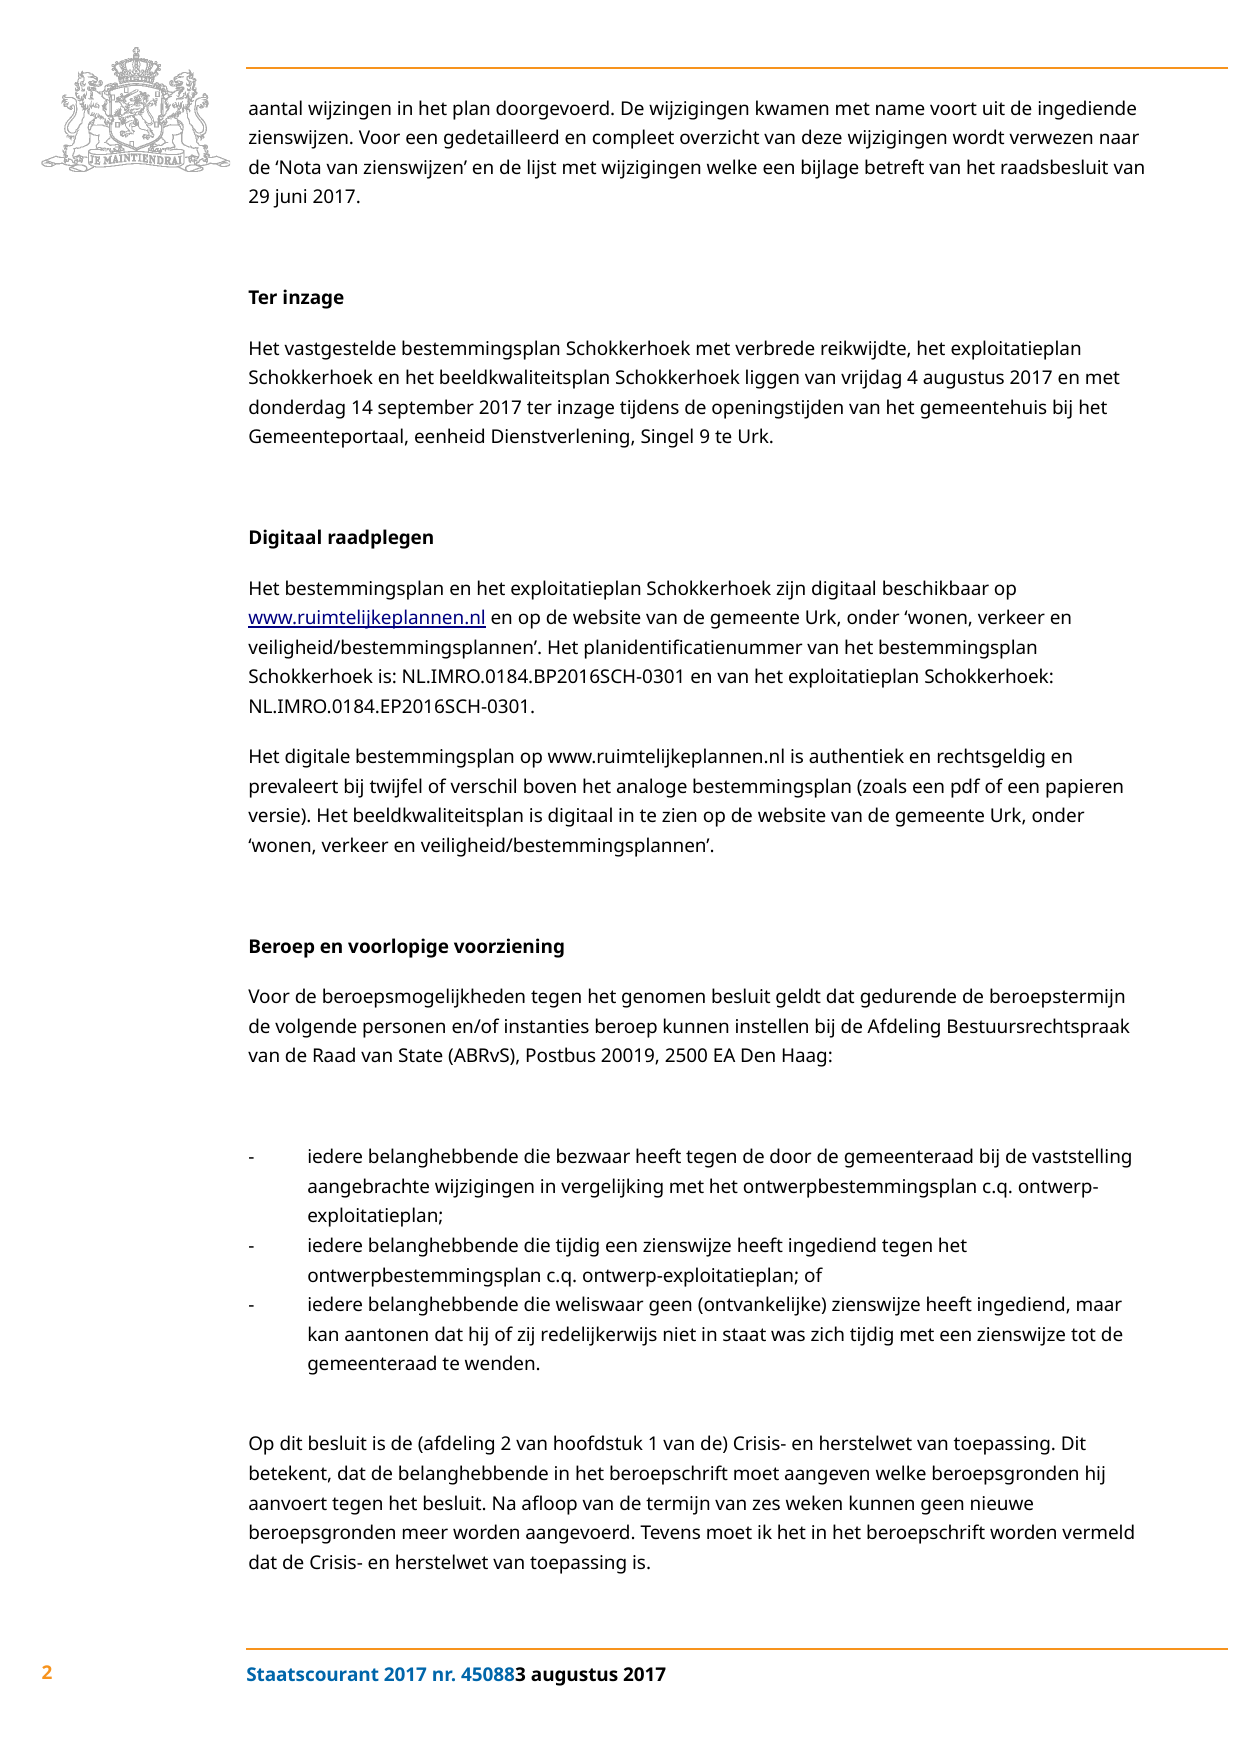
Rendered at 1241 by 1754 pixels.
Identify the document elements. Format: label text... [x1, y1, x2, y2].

text Beroep en voorlopige voorziening [248, 933, 1152, 959]
text aantal wijzingen in het plan doorgevoerd. De wijzigingen kwamen met name voort uit de ingediende zienswijzen. Voor een gedetailleerd en compleet overzicht van deze wijzigingen wordt verwezen naar de ‘Nota van zienswijzen’ en de lijst met wijzigingen welke een bijlage betreft van het raadsbesluit van 29 juni 2017. [248, 95, 1152, 209]
list iedere belanghebbende die tijdig een zienswijze heeft ingediend tegen het ontwerpbestemmingsplan c.q. ontwerp-exploitatieplan; of [248, 1232, 1152, 1288]
picture [41, 47, 231, 172]
text Het vastgestelde bestemmingsplan Schokkerhoek met verbrede reikwijdte, het exploitatieplan Schokkerhoek en het beeldkwaliteitsplan Schokkerhoek liggen van vrijdag 4 augustus 2017 en met donderdag 14 september 2017 ter inzage tijdens de openingstijden van het gemeentehuis bij het Gemeenteportaal, eenheid Dienstverlening, Singel 9 te Urk. [248, 335, 1152, 449]
text Het bestemmingsplan en het exploitatieplan Schokkerhoek zijn digitaal beschikbaar op www.ruimtelijkeplannen.nl en op de website van de gemeente Urk, onder ‘wonen, verkeer en veiligheid/bestemmingsplannen’. Het planidentificatienummer van het bestemmingsplan Schokkerhoek is: NL.IMRO.0184.BP2016SCH-0301 en van het exploitatieplan Schokkerhoek: NL.IMRO.0184.EP2016SCH-0301. [248, 575, 1152, 719]
list iedere belanghebbende die weliswaar geen (ontvankelijke) zienswijze heeft ingediend, maar kan aantonen dat hij of zij redelijkerwijs niet in staat was zich tijdig met een zienswijze tot de gemeenteraad te wenden. [248, 1291, 1152, 1376]
text Ter inzage [248, 284, 1152, 310]
text Op dit besluit is de (afdeling 2 van hoofdstuk 1 van de) Crisis- en herstelwet van toepassing. Dit betekent, dat de belanghebbende in het beroepschrift moet aangeven welke beroepsgronden hij aanvoert tegen het besluit. Na afloop van de termijn van zes weken kunnen geen nieuwe beroepsgronden meer worden aangevoerd. Tevens moet ik het in het beroepschrift worden vermeld dat de Crisis- en herstelwet van toepassing is. [248, 1431, 1152, 1575]
text Het digitale bestemmingsplan op www.ruimtelijkeplannen.nl is authentiek en rechtsgeldig en prevaleert bij twijfel of verschil boven het analoge bestemmingsplan (zoals een pdf of een papieren versie). Het beeldkwaliteitsplan is digitaal in te zien op de website van de gemeente Urk, onder ‘wonen, verkeer en veiligheid/bestemmingsplannen’. [248, 743, 1152, 858]
list iedere belanghebbende die bezwaar heeft tegen de door de gemeenteraad bij de vaststelling aangebrachte wijzigingen in vergelijking met het ontwerpbestemmingsplan c.q. ontwerp-exploitatieplan; [248, 1143, 1152, 1228]
text Voor de beroepsmogelijkheden tegen het genomen besluit geldt dat gedurende de beroepstermijn de volgende personen en/of instanties beroep kunnen instellen bij de Afdeling Bestuursrechtspraak van de Raad van State (ABRvS), Postbus 20019, 2500 EA Den Haag: [248, 983, 1152, 1068]
text Digitaal raadplegen [248, 524, 1152, 550]
